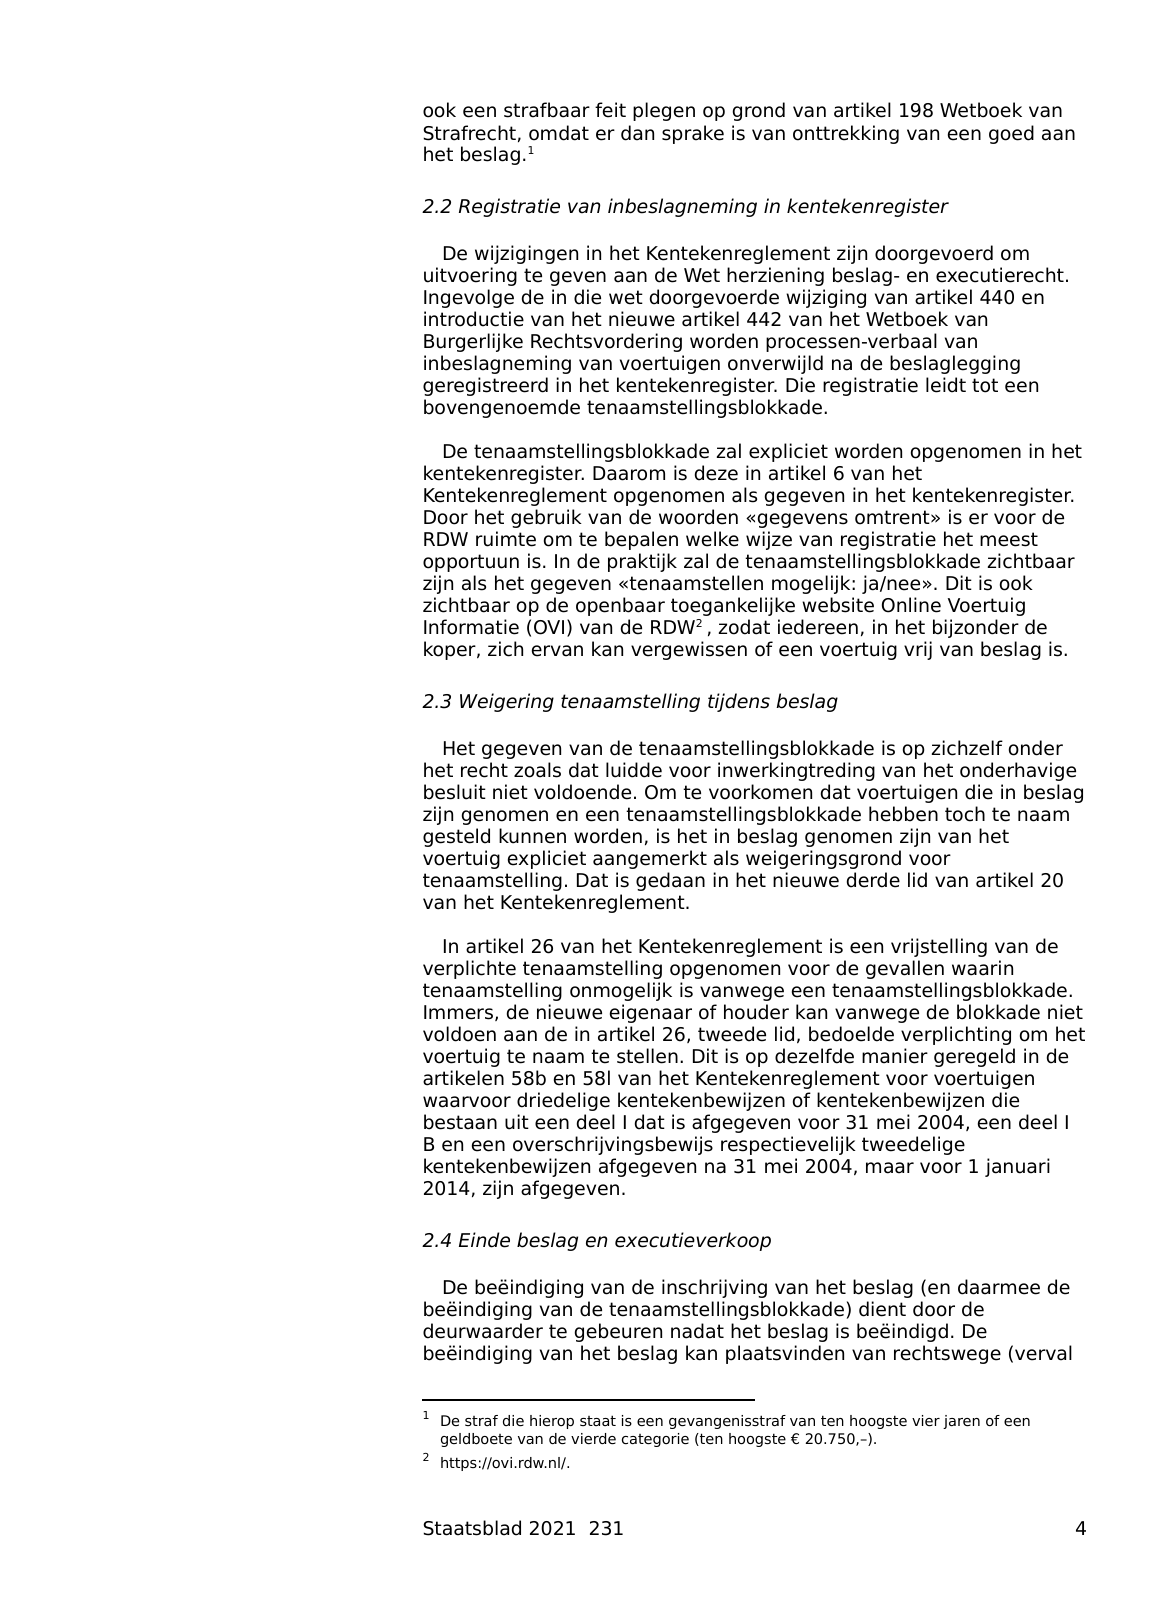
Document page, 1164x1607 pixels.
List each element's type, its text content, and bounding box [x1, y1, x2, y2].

subtitle 2.4 Einde beslag en executieverkoop [422, 1230, 1087, 1252]
text Het gegeven van de tenaamstellingsblokkade is op zichzelf onder het recht zoals dat luidde voor inwerkingtreding van het onderhavige besluit niet voldoende. Om te voorkomen dat voertuigen die in beslag zijn genomen en een tenaamstellingsblokkade hebben toch te naam gesteld kunnen worden, is het in beslag genomen zijn van het voertuig expliciet aangemerkt als weigeringsgrond voor tenaamstelling. Dat is gedaan in het nieuwe derde lid van artikel 20 van het Kentekenreglement. [422, 738, 1087, 914]
subtitle 2.3 Weigering tenaamstelling tijdens beslag [422, 691, 1087, 713]
text De beëindiging van de inschrijving van het beslag (en daarmee de beëindiging van de tenaamstellingsblokkade) dient door de deurwaarder te gebeuren nadat het beslag is beëindigd. De beëindiging van het beslag kan plaatsvinden van rechtswege (verval [422, 1277, 1087, 1365]
subtitle 2.2 Registratie van inbeslagneming in kentekenregister [422, 196, 1087, 218]
text De wijzigingen in het Kentekenreglement zijn doorgevoerd om uitvoering te geven aan de Wet herziening beslag- en executierecht. Ingevolge de in die wet doorgevoerde wijziging van artikel 440 en introductie van het nieuwe artikel 442 van het Wetboek van Burgerlijke Rechtsvordering worden processen-verbaal van inbeslagneming van voertuigen onverwijld na de beslaglegging geregistreerd in het kentekenregister. Die registratie leidt tot een bovengenoemde tenaamstellingsblokkade. [422, 243, 1087, 419]
text In artikel 26 van het Kentekenreglement is een vrijstelling van de verplichte tenaamstelling opgenomen voor de gevallen waarin tenaamstelling onmogelijk is vanwege een tenaamstellingsblokkade. Immers, de nieuwe eigenaar of houder kan vanwege de blokkade niet voldoen aan de in artikel 26, tweede lid, bedoelde verplichting om het voertuig te naam te stellen. Dit is op dezelfde manier geregeld in de artikelen 58b en 58l van het Kentekenreglement voor voertuigen waarvoor driedelige kentekenbewijzen of kentekenbewijzen die bestaan uit een deel I dat is afgegeven voor 31 mei 2004, een deel I B en een overschrijvingsbewijs respectievelijk tweedelige kentekenbewijzen afgegeven na 31 mei 2004, maar voor 1 januari 2014, zijn afgegeven. [422, 936, 1087, 1200]
text De straf die hierop staat is een gevangenisstraf van ten hoogste vier jaren of een geldboete van de vierde categorie (ten hoogste € 20.750,–). [422, 1409, 1087, 1448]
text ook een strafbaar feit plegen op grond van artikel 198 Wetboek van Strafrecht, omdat er dan sprake is van onttrekking van een goed aan het beslag. [422, 100, 1087, 166]
text https://ovi.rdw.nl/. [422, 1451, 1087, 1473]
text De tenaamstellingsblokkade zal expliciet worden opgenomen in het kentekenregister. Daarom is deze in artikel 6 van het Kentekenreglement opgenomen als gegeven in het kentekenregister. Door het gebruik van de woorden «gegevens omtrent» is er voor de RDW ruimte om te bepalen welke wijze van registratie het meest opportuun is. In de praktijk zal de tenaamstellingsblokkade zichtbaar zijn als het gegeven «tenaamstellen mogelijk: ja/nee». Dit is ook zichtbaar op de openbaar toegankelijke website Online Voertuig Informatie (OVI) van de RDW, zodat iedereen, in het bijzonder de koper, zich ervan kan vergewissen of een voertuig vrij van beslag is. [422, 441, 1087, 661]
